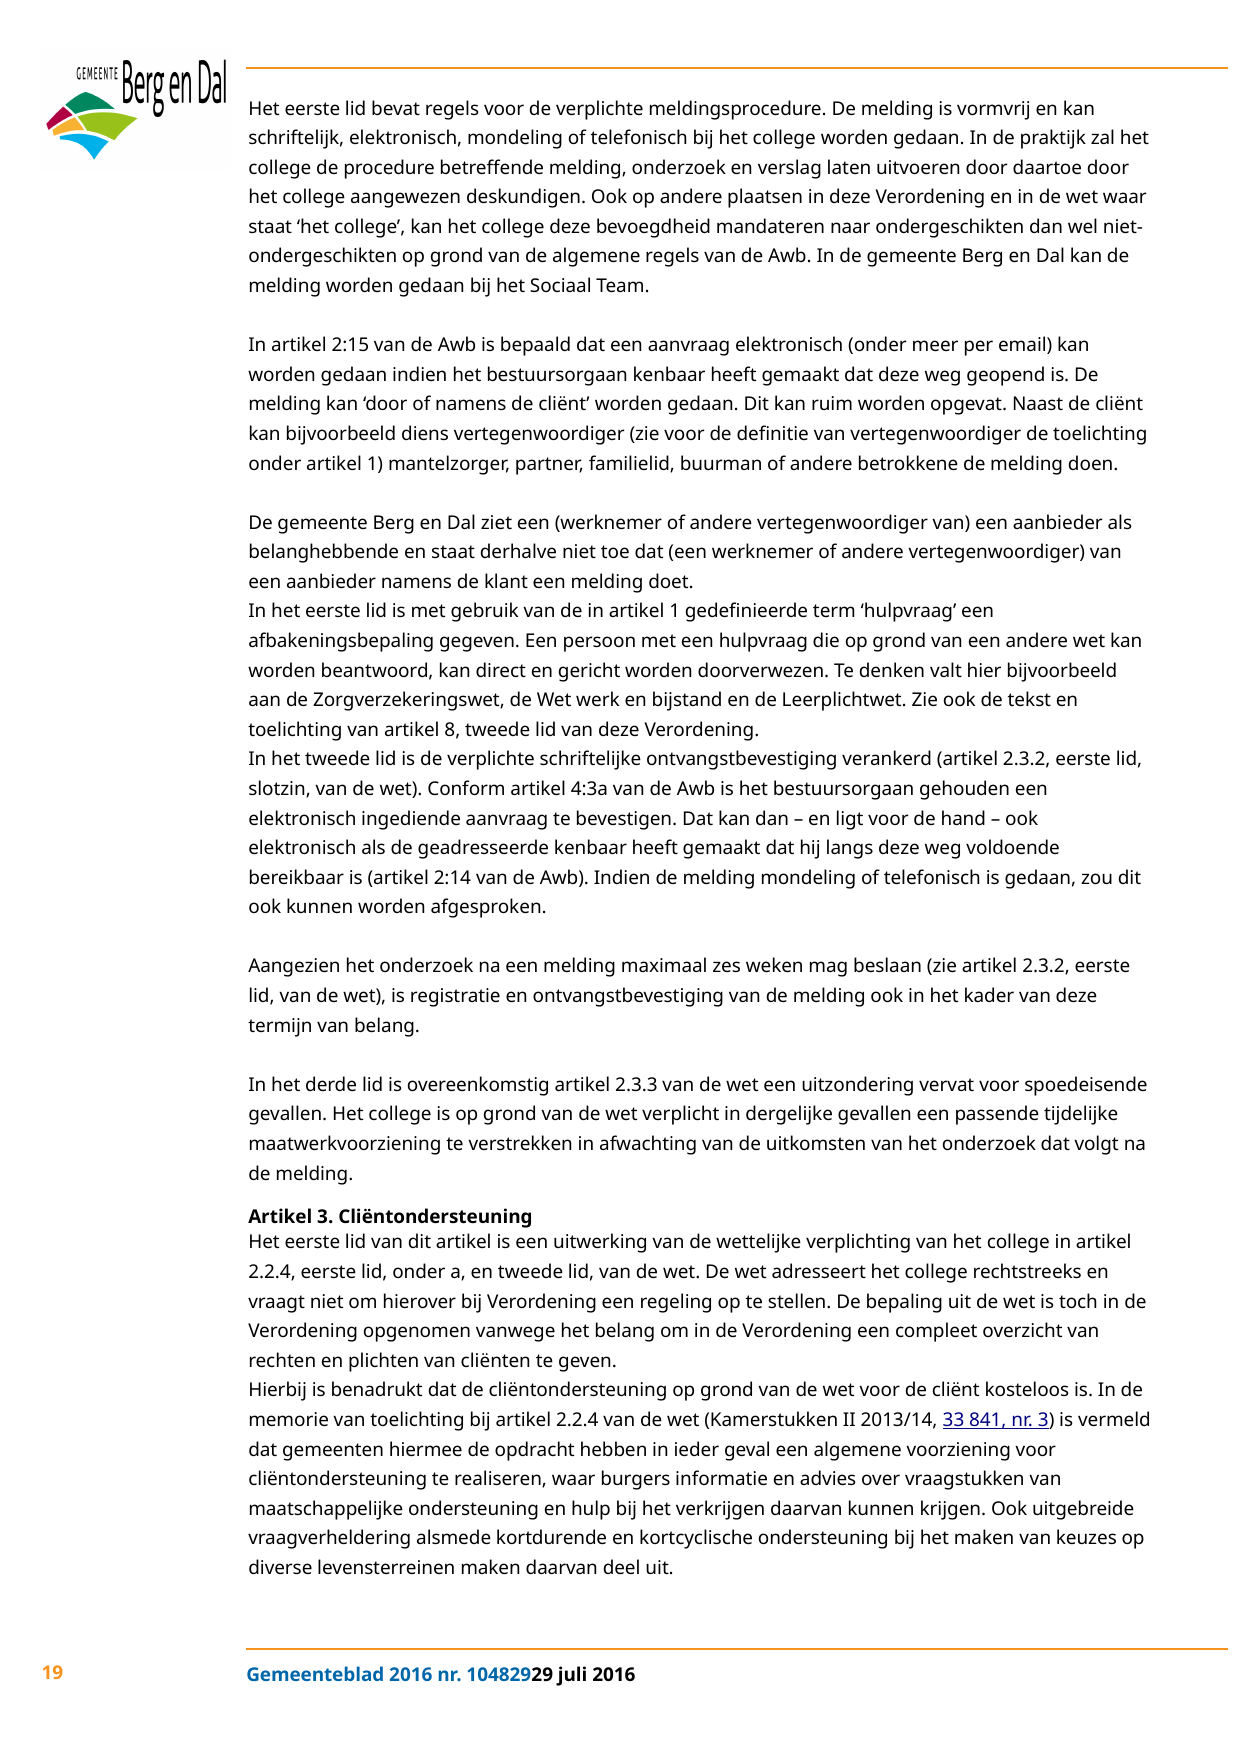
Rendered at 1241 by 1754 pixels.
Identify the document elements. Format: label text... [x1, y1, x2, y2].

text Hierbij is benadrukt dat de cliëntondersteuning op grond van de wet voor de cliënt kosteloos is. In de memorie van toelichting bij artikel 2.2.4 van de wet (Kamerstukken II 2013/14, 33 841, nr. 3) is vermeld dat gemeenten hiermee de opdracht hebben in ieder geval een algemene voorziening voor cliëntondersteuning te realiseren, waar burgers informatie en advies over vraagstukken van maatschappelijke ondersteuning en hulp bij het verkrijgen daarvan kunnen krijgen. Ook uitgebreide vraagverheldering alsmede kortdurende en kortcyclische ondersteuning bij het maken van keuzes op diverse levensterreinen maken daarvan deel uit. [248, 1377, 1152, 1580]
text In het tweede lid is de verplichte schriftelijke ontvangstbevestiging verankerd (artikel 2.3.2, eerste lid, slotzin, van de wet). Conform artikel 4:3a van de Awb is het bestuursorgaan gehouden een elektronisch ingediende aanvraag te bevestigen. Dat kan dan – en ligt voor de hand – ook elektronisch als de geadresseerde kenbaar heeft gemaakt dat hij langs deze weg voldoende bereikbaar is (artikel 2:14 van de Awb). Indien de melding mondeling of telefonisch is gedaan, zou dit ook kunnen worden afgesproken. [248, 746, 1152, 919]
text Het eerste lid van dit artikel is een uitwerking van de wettelijke verplichting van het college in artikel 2.2.4, eerste lid, onder a, en tweede lid, van de wet. De wet adresseert het college rechtstreeks en vraagt niet om hierover bij Verordening een regeling op te stellen. De bepaling uit de wet is toch in de Verordening opgenomen vanwege het belang om in de Verordening een compleet overzicht van rechten en plichten van cliënten te geven. [248, 1229, 1152, 1373]
text In het eerste lid is met gebruik van de in artikel 1 gedefinieerde term ‘hulpvraag’ een afbakeningsbepaling gegeven. Een persoon met een hulpvraag die op grond van een andere wet kan worden beantwoord, kan direct en gericht worden doorverwezen. Te denken valt hier bijvoorbeeld aan de Zorgverzekeringswet, de Wet werk en bijstand en de Leerplichtwet. Zie ook de tekst en toelichting van artikel 8, tweede lid van deze Verordening. [248, 598, 1152, 742]
text In artikel 2:15 van de Awb is bepaald dat een aanvraag elektronisch (onder meer per email) kan worden gedaan indien het bestuursorgaan kenbaar heeft gemaakt dat deze weg geopend is. De melding kan ‘door of namens de cliënt’ worden gedaan. Dit kan ruim worden opgevat. Naast de cliënt kan bijvoorbeeld diens vertegenwoordiger (zie voor de definitie van vertegenwoordiger de toelichting onder artikel 1) mantelzorger, partner, familielid, buurman of andere betrokkene de melding doen. [248, 331, 1152, 476]
text In het derde lid is overeenkomstig artikel 2.3.3 van de wet een uitzondering vervat voor spoedeisende gevallen. Het college is op grond van de wet verplicht in dergelijke gevallen een passende tijdelijke maatwerkvoorziening te verstrekken in afwachting van de uitkomsten van het onderzoek dat volgt na de melding. [248, 1071, 1152, 1186]
picture [41, 47, 231, 172]
text Artikel 3. Cliëntondersteuning [248, 1203, 1152, 1229]
text Het eerste lid bevat regels voor de verplichte meldingsprocedure. De melding is vormvrij en kan schriftelijk, elektronisch, mondeling of telefonisch bij het college worden gedaan. In de praktijk zal het college de procedure betreffende melding, onderzoek en verslag laten uitvoeren door daartoe door het college aangewezen deskundigen. Ook op andere plaatsen in deze Verordening en in de wet waar staat ‘het college’, kan het college deze bevoegdheid mandateren naar ondergeschikten dan wel niet-ondergeschikten op grond van de algemene regels van de Awb. In de gemeente Berg en Dal kan de melding worden gedaan bij het Sociaal Team. [248, 95, 1152, 298]
text De gemeente Berg en Dal ziet een (werknemer of andere vertegenwoordiger van) een aanbieder als belanghebbende en staat derhalve niet toe dat (een werknemer of andere vertegenwoordiger) van een aanbieder namens de klant een melding doet. [248, 509, 1152, 594]
text Aangezien het onderzoek na een melding maximaal zes weken mag beslaan (zie artikel 2.3.2, eerste lid, van de wet), is registratie en ontvangstbevestiging van de melding ook in het kader van deze termijn van belang. [248, 953, 1152, 1038]
